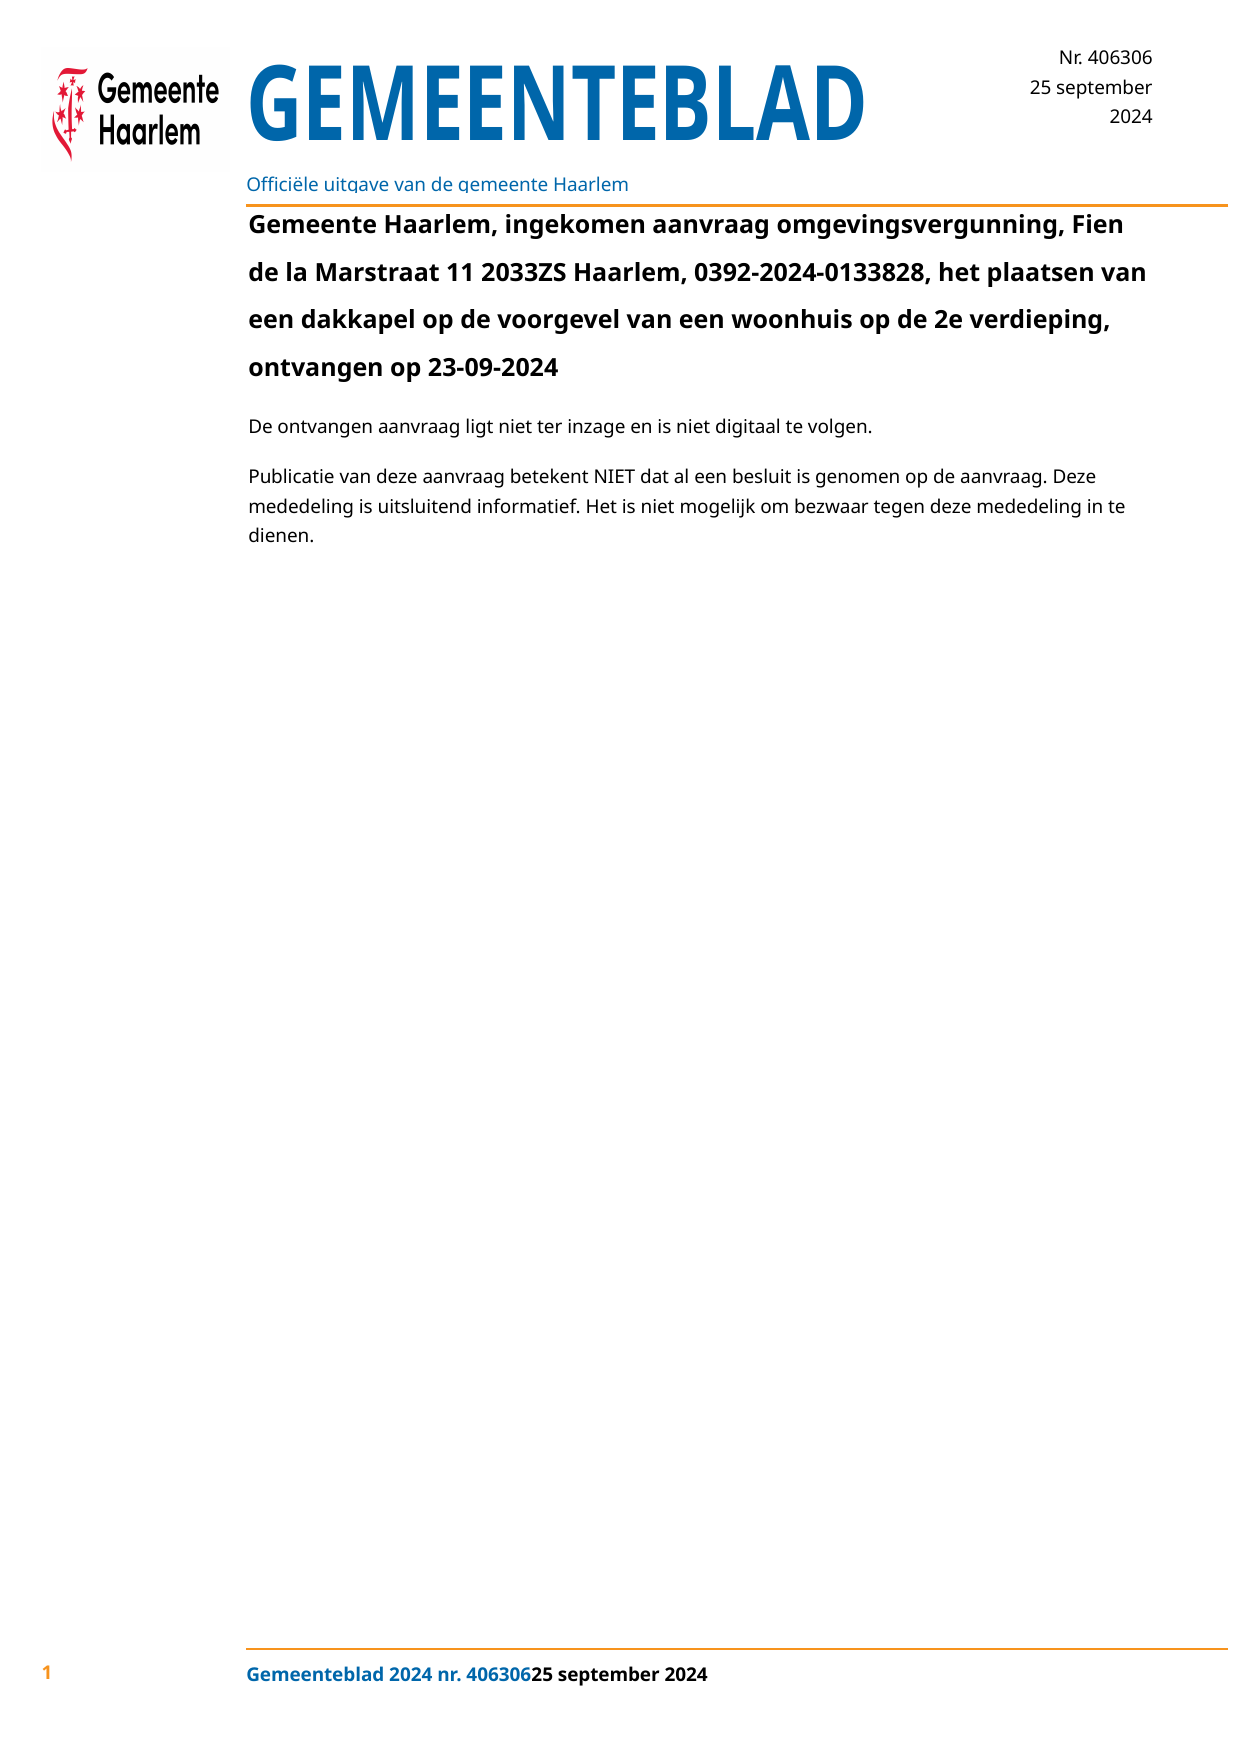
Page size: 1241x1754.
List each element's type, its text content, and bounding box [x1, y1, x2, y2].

picture [41, 47, 231, 172]
text Gemeente Haarlem, ingekomen aanvraag omgevingsvergunning, Fien de la Marstraat 11 2033ZS Haarlem, 0392-2024-0133828, het plaatsen van een dakkapel op de voorgevel van een woonhuis op de 2e verdieping, ontvangen op 23-09-2024 [248, 207, 1152, 384]
text Publicatie van deze aanvraag betekent NIET dat al een besluit is genomen op de aanvraag. Deze mededeling is uitsluitend informatief. Het is niet mogelijk om bezwaar tegen deze mededeling in te dienen. [248, 463, 1152, 548]
text De ontvangen aanvraag ligt niet ter inzage en is niet digitaal te volgen. [248, 413, 1152, 439]
